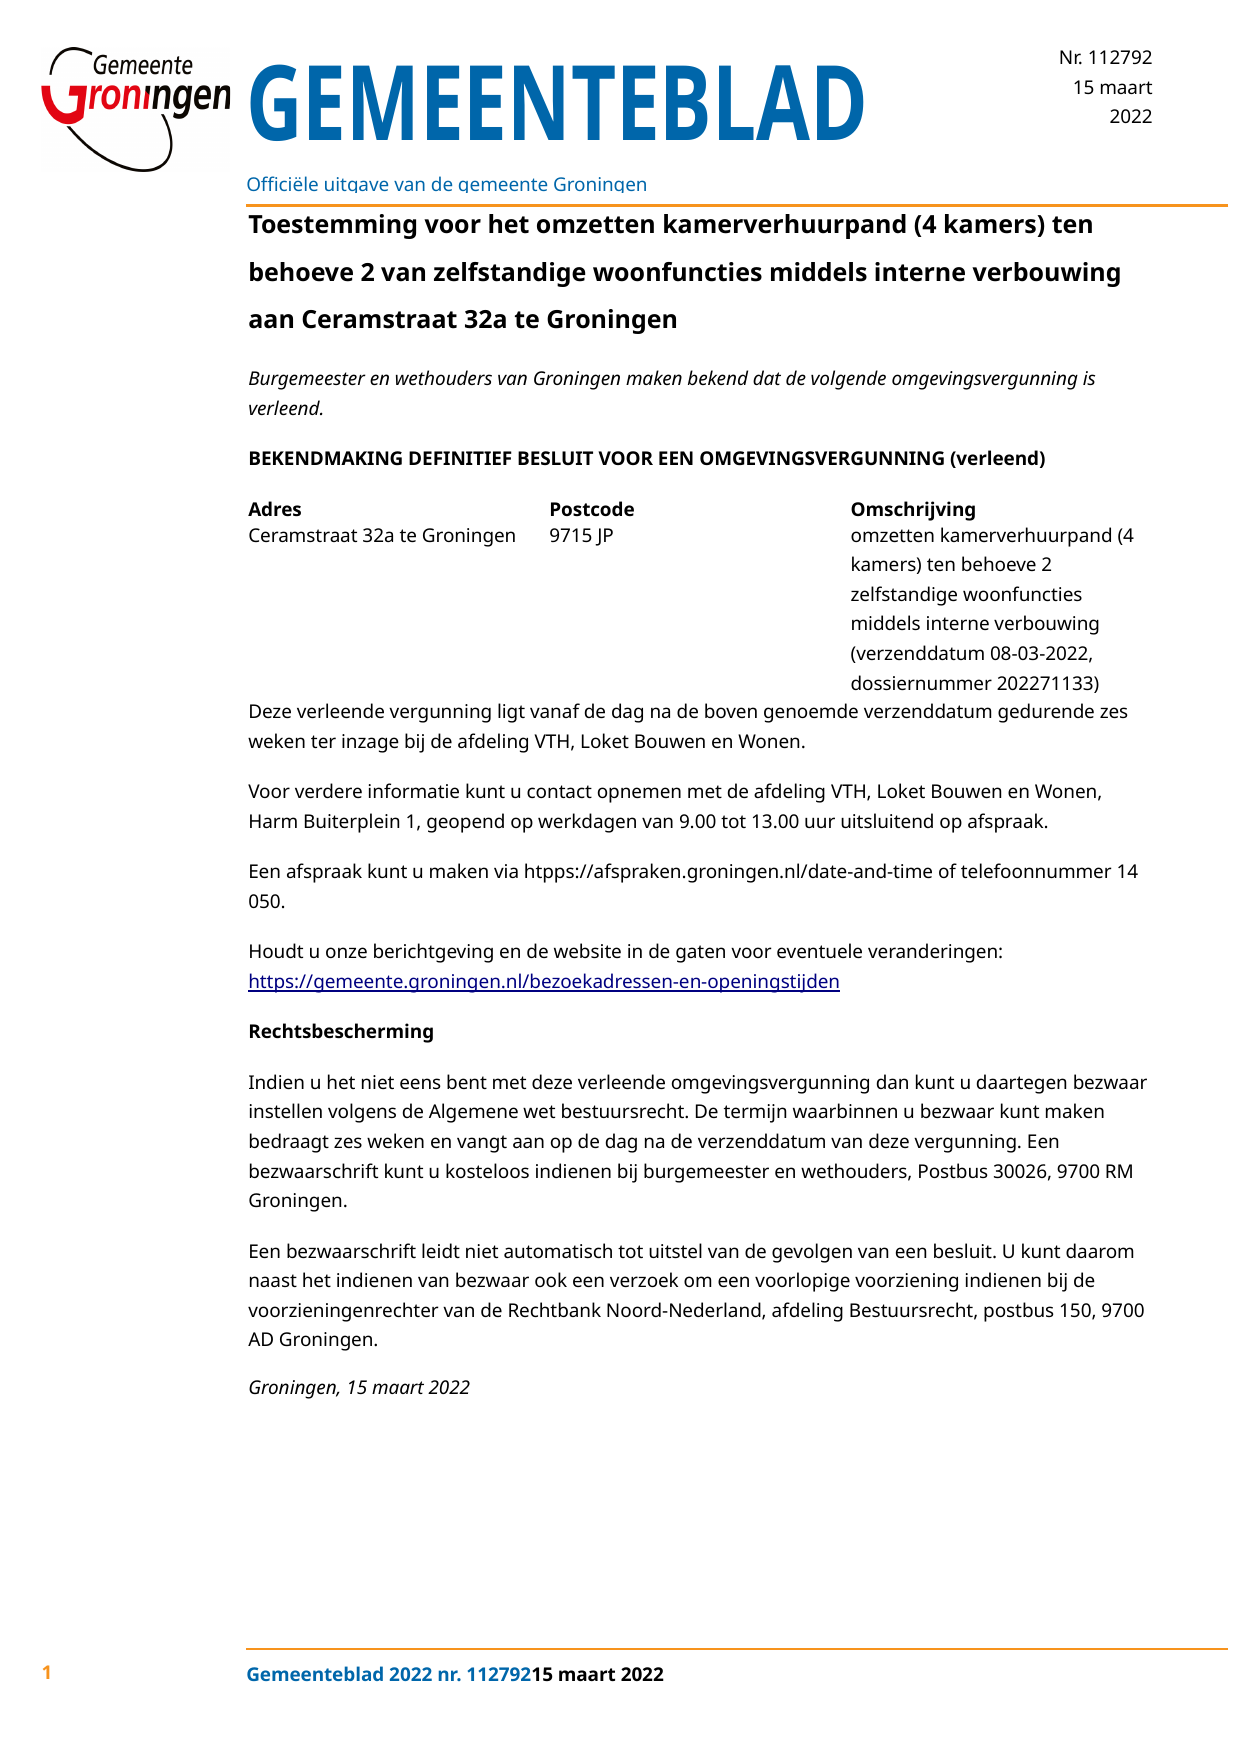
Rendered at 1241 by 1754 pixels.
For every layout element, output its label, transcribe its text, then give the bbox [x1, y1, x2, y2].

text Indien u het niet eens bent met deze verleende omgevingsvergunning dan kunt u daartegen bezwaar instellen volgens de Algemene wet bestuursrecht. De termijn waarbinnen u bezwaar kunt maken bedraagt zes weken en vangt aan op de dag na de verzenddatum van deze vergunning. Een bezwaarschrift kunt u kosteloos indienen bij burgemeester en wethouders, Postbus 30026, 9700 RM Groningen. [248, 1069, 1152, 1213]
text Voor verdere informatie kunt u contact opnemen met de afdeling VTH, Loket Bouwen en Wonen, Harm Buiterplein 1, geopend op werkdagen van 9.00 tot 13.00 uur uitsluitend op afspraak. [248, 779, 1152, 834]
table_cell omzetten kamerverhuurpand (4 kamers) ten behoeve 2 zelfstandige woonfuncties middels interne verbouwing (verzenddatum 08-03-2022, dossiernummer 202271133) [850, 522, 1152, 695]
text Houdt u onze berichtgeving en de website in de gaten voor eventuele veranderingen: https://gemeente.groningen.nl/bezoekadressen-en-openingstijden [248, 939, 1152, 994]
table_header Omschrijving [850, 496, 1152, 522]
text Deze verleende vergunning ligt vanaf de dag na de boven genoemde verzenddatum gedurende zes weken ter inzage bij de afdeling VTH, Loket Bouwen en Wonen. [248, 699, 1152, 754]
text Een afspraak kunt u maken via htpps://afspraken.groningen.nl/date-and-time of telefoonnummer 14 050. [248, 859, 1152, 914]
table_cell 9715 JP [549, 522, 850, 695]
text BEKENDMAKING DEFINITIEF BESLUIT VOOR EEN OMGEVINGSVERGUNNING (verleend) [248, 446, 1152, 471]
text Groningen, 15 maart 2022 [248, 1374, 1152, 1400]
table_header Postcode [549, 496, 850, 522]
text Burgemeester en wethouders van Groningen maken bekend dat de volgende omgevingsvergunning is verleend. [248, 366, 1152, 421]
text Een bezwaarschrift leidt niet automatisch tot uitstel van de gevolgen van een besluit. U kunt daarom naast het indienen van bezwaar ook een verzoek om een voorlopige voorziening indienen bij de voorzieningenrechter van de Rechtbank Noord-Nederland, afdeling Bestuursrecht, postbus 150, 9700 AD Groningen. [248, 1238, 1152, 1352]
table_cell Ceramstraat 32a te Groningen [248, 522, 549, 695]
text Rechtsbescherming [248, 1019, 1152, 1044]
table_header Adres [248, 496, 549, 522]
text Toestemming voor het omzetten kamerverhuurpand (4 kamers) ten behoeve 2 van zelfstandige woonfuncties middels interne verbouwing aan Ceramstraat 32a te Groningen [248, 207, 1152, 336]
picture [41, 47, 231, 172]
